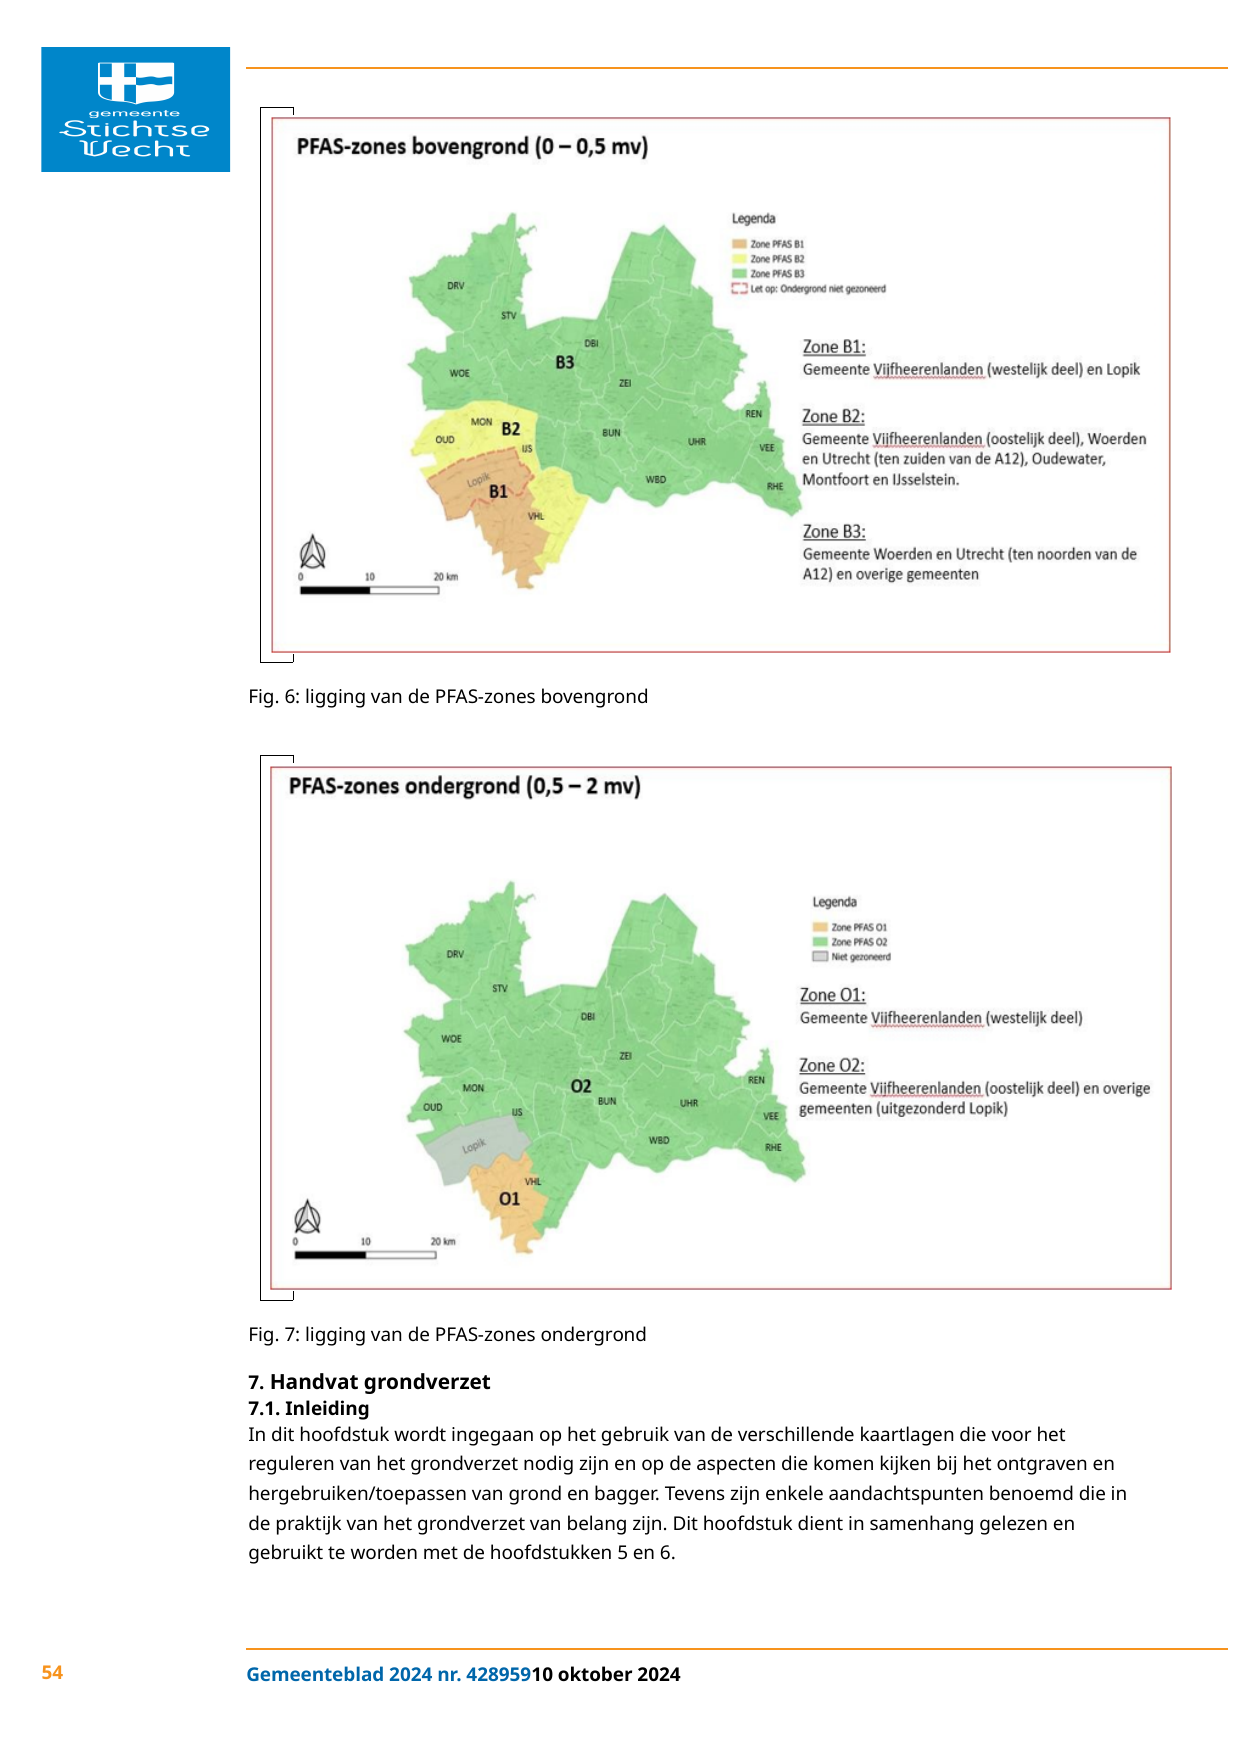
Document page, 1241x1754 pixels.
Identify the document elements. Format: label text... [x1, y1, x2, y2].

text 7. Handvat grondverzet [248, 1367, 1152, 1395]
picture [268, 763, 1173, 1291]
text Fig. 7: ligging van de PFAS-zones ondergrond [248, 1321, 1152, 1347]
picture [268, 115, 1173, 654]
picture [137, 63, 174, 103]
text In dit hoofdstuk wordt ingegaan op het gebruik van de verschillende kaartlagen die voor het reguleren van het grondverzet nodig zijn en op de aspecten die komen kijken bij het ontgraven en hergebruiken/toepassen van grond en bagger. Tevens zijn enkele aandachtspunten benoemd die in de praktijk van het grondverzet van belang zijn. Dit hoofdstuk dient in samenhang gelezen en gebruikt te worden met de hoofdstukken 5 en 6. [248, 1421, 1152, 1565]
text Fig. 6: ligging van de PFAS-zones bovengrond [248, 683, 1152, 709]
picture [99, 63, 135, 101]
text 7.1. Inleiding [248, 1395, 1152, 1421]
